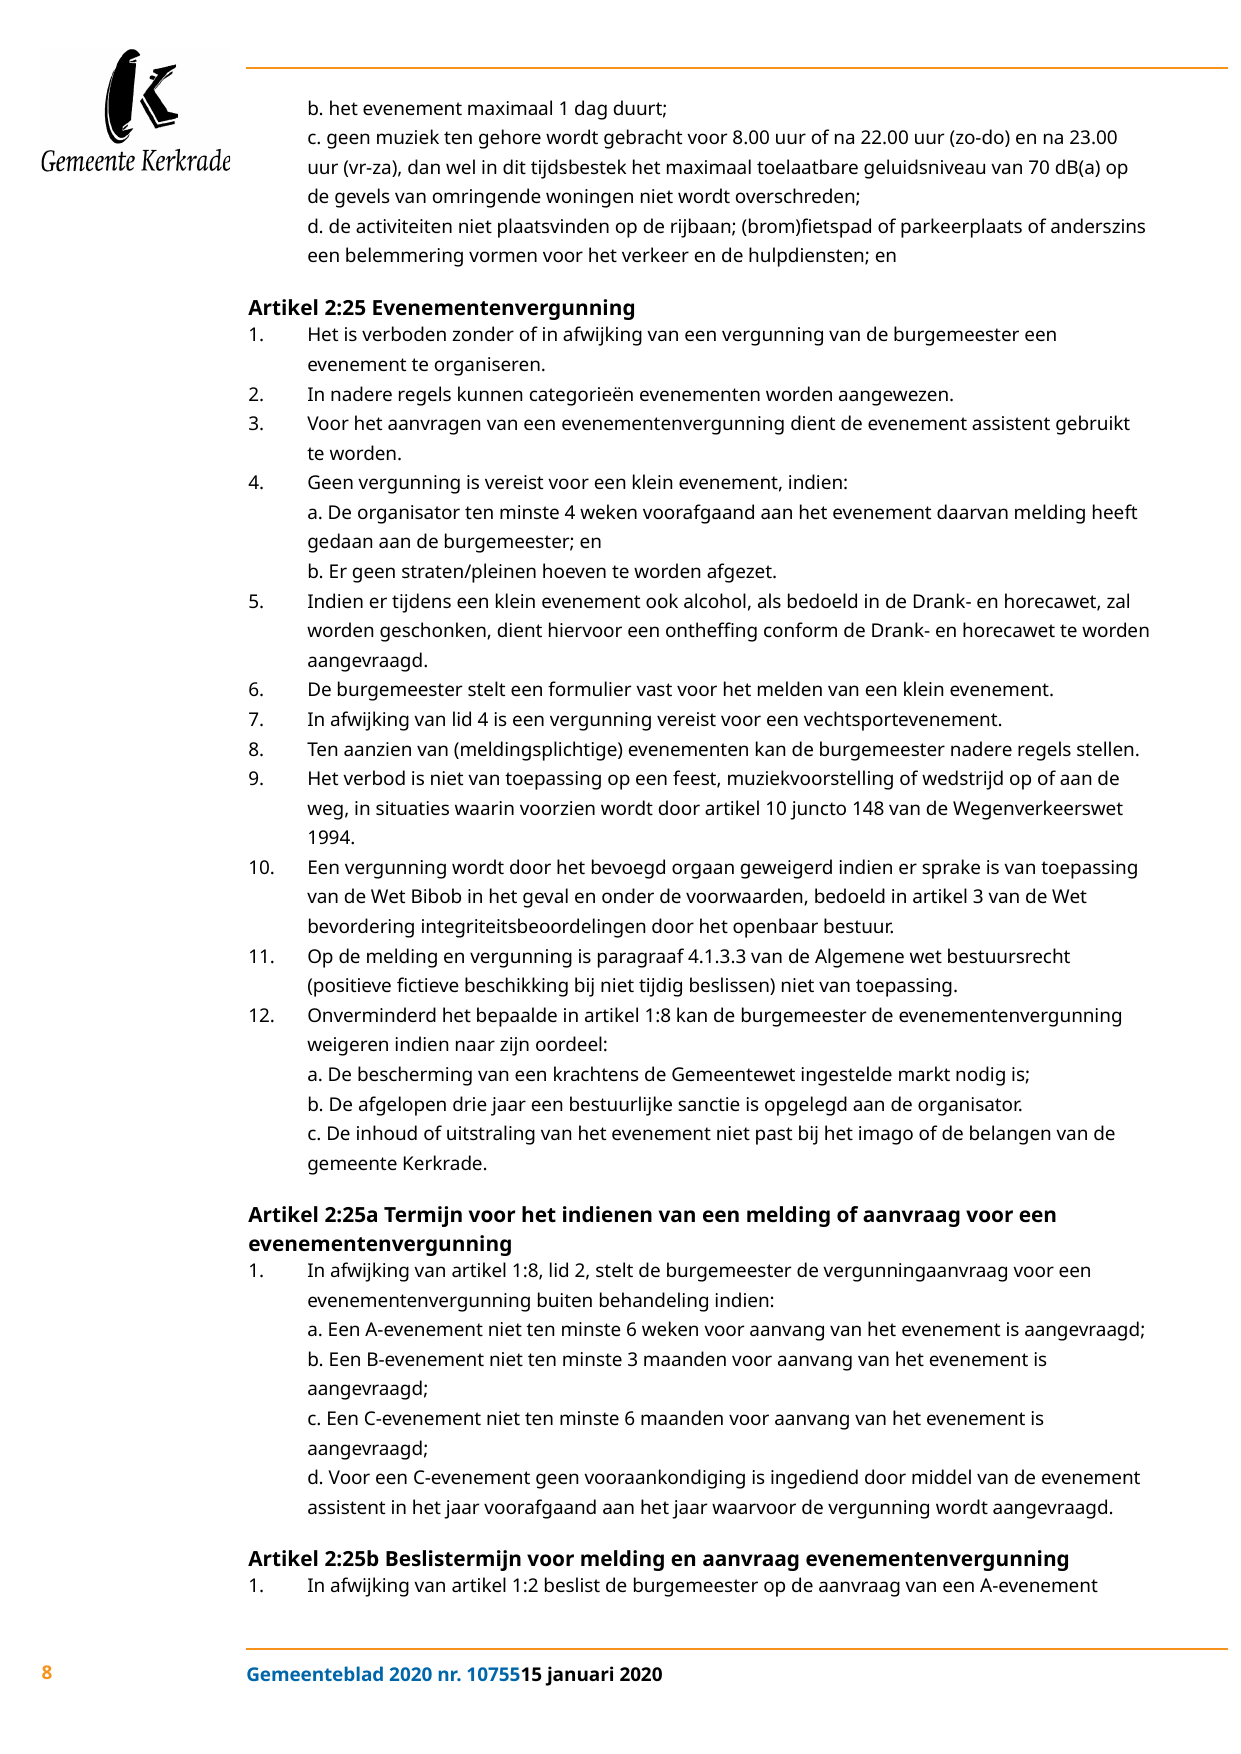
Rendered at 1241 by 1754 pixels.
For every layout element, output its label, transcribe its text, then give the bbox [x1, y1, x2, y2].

list b. De afgelopen drie jaar een bestuurlijke sanctie is opgelegd aan de organisator. [248, 1091, 1152, 1116]
list d. Voor een C-evenement geen vooraankondiging is ingediend door middel van de evenement assistent in het jaar voorafgaand aan het jaar waarvoor de vergunning wordt aangevraagd. [248, 1464, 1152, 1519]
list b. Er geen straten/pleinen hoeven te worden afgezet. [248, 558, 1152, 584]
list Het is verboden zonder of in afwijking van een vergunning van de burgemeester een evenement te organiseren. [248, 322, 1152, 377]
list b. Een B-evenement niet ten minste 3 maanden voor aanvang van het evenement is aangevraagd; [248, 1346, 1152, 1401]
list c. De inhoud of uitstraling van het evenement niet past bij het imago of de belangen van de gemeente Kerkrade. [248, 1120, 1152, 1176]
list In afwijking van artikel 1:8, lid 2, stelt de burgemeester de vergunningaanvraag voor een evenementenvergunning buiten behandeling indien: [248, 1257, 1152, 1312]
text Artikel 2:25b Beslistermijn voor melding en aanvraag evenementenvergunning [248, 1544, 1152, 1573]
picture [41, 47, 231, 172]
list Indien er tijdens een klein evenement ook alcohol, als bedoeld in de Drank- en horecawet, zal worden geschonken, dient hiervoor een ontheffing conform de Drank- en horecawet te worden aangevraagd. [248, 588, 1152, 673]
list d. de activiteiten niet plaatsvinden op de rijbaan; (brom)fietspad of parkeerplaats of anderszins een belemmering vormen voor het verkeer en de hulpdiensten; en [248, 213, 1152, 268]
list b. het evenement maximaal 1 dag duurt; [248, 95, 1152, 121]
list Voor het aanvragen van een evenementenvergunning dient de evenement assistent gebruikt te worden. [248, 410, 1152, 466]
list Geen vergunning is vereist voor een klein evenement, indien: [248, 469, 1152, 495]
list a. De bescherming van een krachtens de Gemeentewet ingestelde markt nodig is; [248, 1061, 1152, 1087]
list c. Een C-evenement niet ten minste 6 maanden voor aanvang van het evenement is aangevraagd; [248, 1405, 1152, 1460]
text Artikel 2:25a Termijn voor het indienen van een melding of aanvraag voor een evenementenvergunning [248, 1200, 1152, 1257]
list Een vergunning wordt door het bevoegd orgaan geweigerd indien er sprake is van toepassing van de Wet Bibob in het geval en onder de voorwaarden, bedoeld in artikel 3 van de Wet bevordering integriteitsbeoordelingen door het openbaar bestuur. [248, 854, 1152, 939]
list a. Een A-evenement niet ten minste 6 weken voor aanvang van het evenement is aangevraagd; [248, 1316, 1152, 1342]
text Artikel 2:25 Evenementenvergunning [248, 293, 1152, 322]
list Op de melding en vergunning is paragraaf 4.1.3.3 van de Algemene wet bestuursrecht (positieve fictieve beschikking bij niet tijdig beslissen) niet van toepassing. [248, 943, 1152, 998]
list De burgemeester stelt een formulier vast voor het melden van een klein evenement. [248, 677, 1152, 702]
list a. De organisator ten minste 4 weken voorafgaand aan het evenement daarvan melding heeft gedaan aan de burgemeester; en [248, 499, 1152, 554]
list In nadere regels kunnen categorieën evenementen worden aangewezen. [248, 381, 1152, 406]
list In afwijking van lid 4 is een vergunning vereist voor een vechtsportevenement. [248, 706, 1152, 732]
list Onverminderd het bepaalde in artikel 1:8 kan de burgemeester de evenementenvergunning weigeren indien naar zijn oordeel: [248, 1002, 1152, 1057]
list Ten aanzien van (meldingsplichtige) evenementen kan de burgemeester nadere regels stellen. [248, 736, 1152, 761]
list c. geen muziek ten gehore wordt gebracht voor 8.00 uur of na 22.00 uur (zo-do) en na 23.00 uur (vr-za), dan wel in dit tijdsbestek het maximaal toelaatbare geluidsniveau van 70 dB(a) op de gevels van omringende woningen niet wordt overschreden; [248, 124, 1152, 209]
list In afwijking van artikel 1:2 beslist de burgemeester op de aanvraag van een A-evenement [248, 1573, 1152, 1598]
list Het verbod is niet van toepassing op een feest, muziekvoorstelling of wedstrijd op of aan de weg, in situaties waarin voorzien wordt door artikel 10 juncto 148 van de Wegenverkeerswet 1994. [248, 765, 1152, 850]
